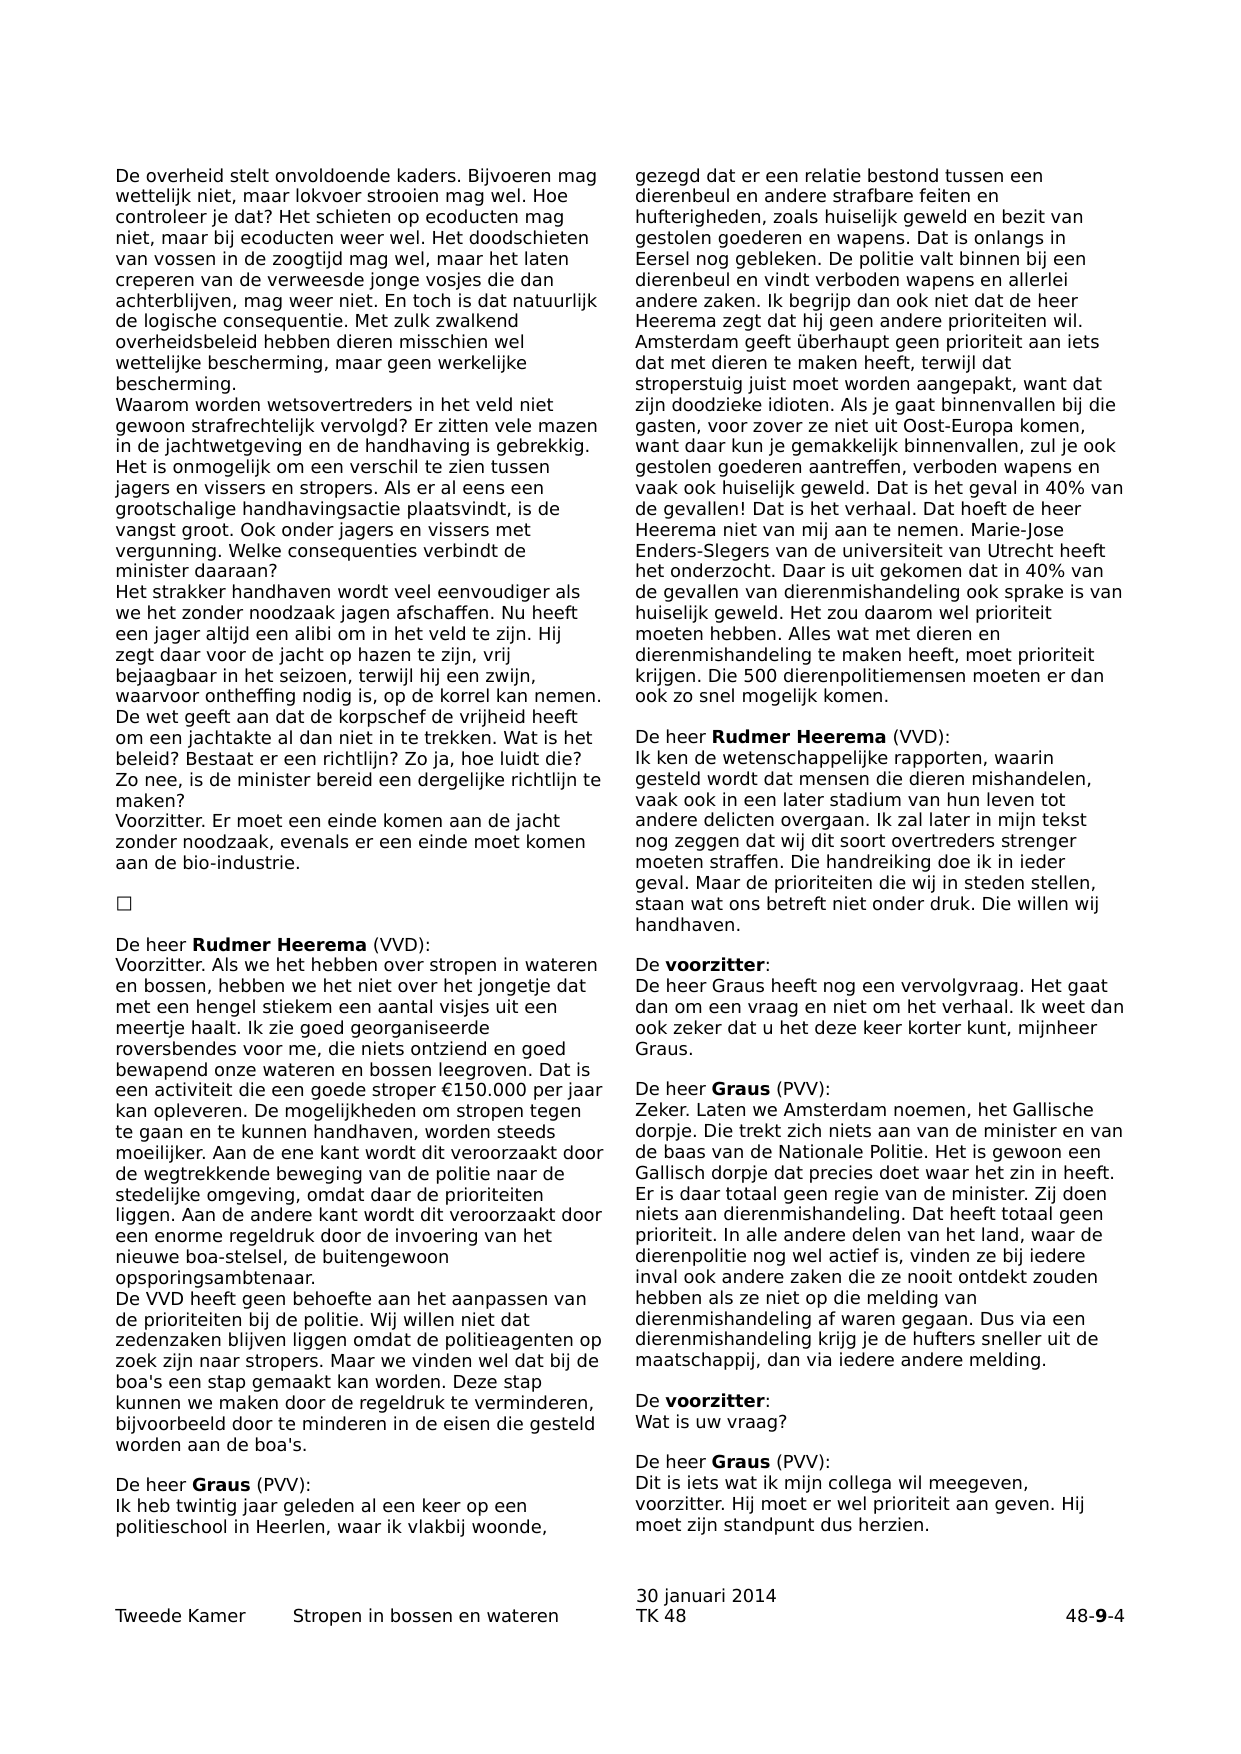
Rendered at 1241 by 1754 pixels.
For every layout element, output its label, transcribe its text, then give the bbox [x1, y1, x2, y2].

text Ik heb twintig jaar geleden al een keer op een politieschool in Heerlen, waar ik vlakbij woonde, [115, 1496, 605, 1537]
text ⬜ [115, 894, 605, 914]
text De VVD heeft geen behoefte aan het aanpassen van de prioriteiten bij de politie. Wij willen niet dat zedenzaken blijven liggen omdat de politieagenten op zoek zijn naar stropers. Maar we vinden wel dat bij de boa's een stap gemaakt kan worden. Deze stap kunnen we maken door de regeldruk te verminderen, bijvoorbeeld door te minderen in de eisen die gesteld worden aan de boa's. [115, 1288, 605, 1455]
text Voorzitter. Er moet een einde komen aan de jacht zonder noodzaak, evenals er een einde moet komen aan de bio-industrie. [115, 811, 605, 874]
text Zeker. Laten we Amsterdam noemen, het Gallische dorpje. Die trekt zich niets aan van de minister en van de baas van de Nationale Politie. Het is gewoon een Gallisch dorpje dat precies doet waar het zin in heeft. Er is daar totaal geen regie van de minister. Zij doen niets aan dierenmishandeling. Dat heeft totaal geen prioriteit. In alle andere delen van het land, waar de dierenpolitie nog wel actief is, vinden ze bij iedere inval ook andere zaken die ze nooit ontdekt zouden hebben als ze niet op die melding van dierenmishandeling af waren gegaan. Dus via een dierenmishandeling krijg je de hufters sneller uit de maatschappij, dan via iedere andere melding. [635, 1100, 1125, 1371]
text Het strakker handhaven wordt veel eenvoudiger als we het zonder noodzaak jagen afschaffen. Nu heeft een jager altijd een alibi om in het veld te zijn. Hij zegt daar voor de jacht op hazen te zijn, vrij bejaagbaar in het seizoen, terwijl hij een zwijn, waarvoor ontheffing nodig is, op de korrel kan nemen. De wet geeft aan dat de korpschef de vrijheid heeft om een jachtakte al dan niet in te trekken. Wat is het beleid? Bestaat er een richtlijn? Zo ja, hoe luidt die? Zo nee, is de minister bereid een dergelijke richtlijn te maken? [115, 582, 605, 811]
text De heer Rudmer Heerema (VVD): [635, 727, 1125, 748]
text De heer Graus heeft nog een vervolgvraag. Het gaat dan om een vraag en niet om het verhaal. Ik weet dan ook zeker dat u het deze keer korter kunt, mijnheer Graus. [635, 976, 1125, 1059]
text De overheid stelt onvoldoende kaders. Bijvoeren mag wettelijk niet, maar lokvoer strooien mag wel. Hoe controleer je dat? Het schieten op ecoducten mag niet, maar bij ecoducten weer wel. Het doodschieten van vossen in de zoogtijd mag wel, maar het laten creperen van de verweesde jonge vosjes die dan achterblijven, mag weer niet. En toch is dat natuurlijk de logische consequentie. Met zulk zwalkend overheidsbeleid hebben dieren misschien wel wettelijke bescherming, maar geen werkelijke bescherming. [115, 165, 605, 394]
text De heer Rudmer Heerema (VVD): [115, 934, 605, 955]
text Dit is iets wat ik mijn collega wil meegeven, voorzitter. Hij moet er wel prioriteit aan geven. Hij moet zijn standpunt dus herzien. [635, 1473, 1125, 1536]
text De voorzitter: [635, 1391, 1125, 1412]
text gezegd dat er een relatie bestond tussen een dierenbeul en andere strafbare feiten en hufterigheden, zoals huiselijk geweld en bezit van gestolen goederen en wapens. Dat is onlangs in Eersel nog gebleken. De politie valt binnen bij een dierenbeul en vindt verboden wapens en allerlei andere zaken. Ik begrijp dan ook niet dat de heer Heerema zegt dat hij geen andere prioriteiten wil. Amsterdam geeft überhaupt geen prioriteit aan iets dat met dieren te maken heeft, terwijl dat stroperstuig juist moet worden aangepakt, want dat zijn doodzieke idioten. Als je gaat binnenvallen bij die gasten, voor zover ze niet uit Oost-Europa komen, want daar kun je gemakkelijk binnenvallen, zul je ook gestolen goederen aantreffen, verboden wapens en vaak ook huiselijk geweld. Dat is het geval in 40% van de gevallen! Dat is het verhaal. Dat hoeft de heer Heerema niet van mij aan te nemen. Marie-Jose Enders-Slegers van de universiteit van Utrecht heeft het onderzocht. Daar is uit gekomen dat in 40% van de gevallen van dierenmishandeling ook sprake is van huiselijk geweld. Het zou daarom wel prioriteit moeten hebben. Alles wat met dieren en dierenmishandeling te maken heeft, moet prioriteit krijgen. Die 500 dierenpolitiemensen moeten er dan ook zo snel mogelijk komen. [635, 165, 1125, 707]
text Voorzitter. Als we het hebben over stropen in wateren en bossen, hebben we het niet over het jongetje dat met een hengel stiekem een aantal visjes uit een meertje haalt. Ik zie goed georganiseerde roversbendes voor me, die niets ontziend en goed bewapend onze wateren en bossen leegroven. Dat is een activiteit die een goede stroper €150.000 per jaar kan opleveren. De mogelijkheden om stropen tegen te gaan en te kunnen handhaven, worden steeds moeilijker. Aan de ene kant wordt dit veroorzaakt door de wegtrekkende beweging van de politie naar de stedelijke omgeving, omdat daar de prioriteiten liggen. Aan de andere kant wordt dit veroorzaakt door een enorme regeldruk door de invoering van het nieuwe boa-stelsel, de buitengewoon opsporingsambtenaar. [115, 955, 605, 1288]
text De heer Graus (PVV): [635, 1079, 1125, 1100]
text Ik ken de wetenschappelijke rapporten, waarin gesteld wordt dat mensen die dieren mishandelen, vaak ook in een later stadium van hun leven tot andere delicten overgaan. Ik zal later in mijn tekst nog zeggen dat wij dit soort overtreders strenger moeten straffen. Die handreiking doe ik in ieder geval. Maar de prioriteiten die wij in steden stellen, staan wat ons betreft niet onder druk. Die willen wij handhaven. [635, 748, 1125, 935]
text Waarom worden wetsovertreders in het veld niet gewoon strafrechtelijk vervolgd? Er zitten vele mazen in de jachtwetgeving en de handhaving is gebrekkig. Het is onmogelijk om een verschil te zien tussen jagers en vissers en stropers. Als er al eens een grootschalige handhavingsactie plaatsvindt, is de vangst groot. Ook onder jagers en vissers met vergunning. Welke consequenties verbindt de minister daaraan? [115, 394, 605, 582]
text De heer Graus (PVV): [115, 1475, 605, 1496]
text Wat is uw vraag? [635, 1412, 1125, 1432]
text De voorzitter: [635, 955, 1125, 976]
text De heer Graus (PVV): [635, 1452, 1125, 1473]
